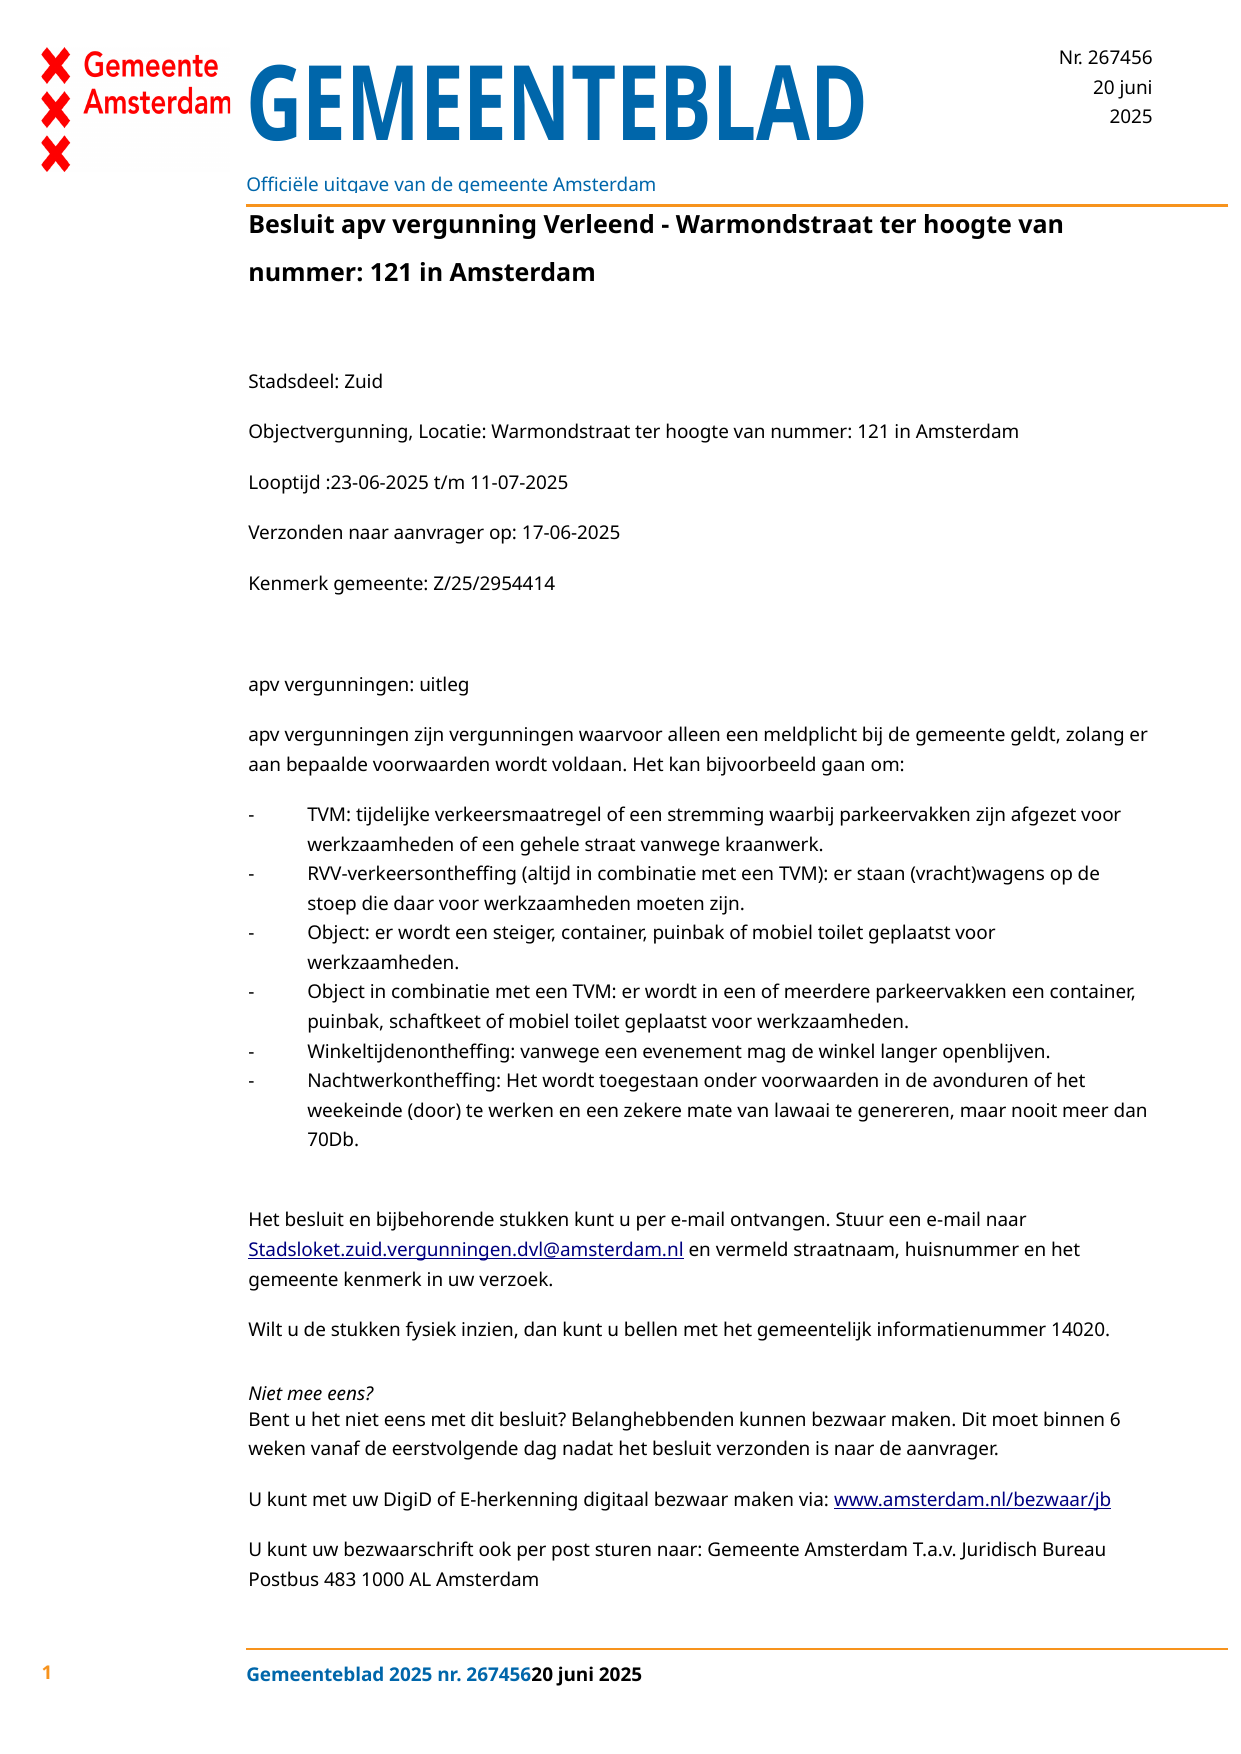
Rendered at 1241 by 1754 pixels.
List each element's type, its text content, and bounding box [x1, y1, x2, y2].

list TVM: tijdelijke verkeersmaatregel of een stremming waarbij parkeervakken zijn afgezet voor werkzaamheden of een gehele straat vanwege kraanwerk. [248, 801, 1152, 857]
text Verzonden naar aanvrager op: 17-06-2025 [248, 519, 1152, 545]
list Object: er wordt een steiger, container, puinbak of mobiel toilet geplaatst voor werkzaamheden. [248, 919, 1152, 975]
text Besluit apv vergunning Verleend - Warmondstraat ter hoogte van nummer: 121 in Amsterdam [248, 207, 1152, 288]
text Het besluit en bijbehorende stukken kunt u per e-mail ontvangen. Stuur een e-mail naar Stadsloket.zuid.vergunningen.dvl@amsterdam.nl en vermeld straatnaam, huisnummer en het gemeente kenmerk in uw verzoek. [248, 1207, 1152, 1292]
text Bent u het niet eens met dit besluit? Belanghebbenden kunnen bezwaar maken. Dit moet binnen 6 weken vanaf de eerstvolgende dag nadat het besluit verzonden is naar de aanvrager. [248, 1406, 1152, 1461]
picture [41, 47, 231, 172]
text apv vergunningen: uitleg [248, 671, 1152, 697]
list RVV-verkeersontheffing (altijd in combinatie met een TVM): er staan (vracht)wagens op de stoep die daar voor werkzaamheden moeten zijn. [248, 860, 1152, 916]
text Objectvergunning, Locatie: Warmondstraat ter hoogte van nummer: 121 in Amsterdam [248, 419, 1152, 444]
list Object in combinatie met een TVM: er wordt in een of meerdere parkeervakken een container, puinbak, schaftkeet of mobiel toilet geplaatst voor werkzaamheden. [248, 979, 1152, 1034]
text Niet mee eens? [248, 1380, 1152, 1406]
text apv vergunningen zijn vergunningen waarvoor alleen een meldplicht bij de gemeente geldt, zolang er aan bepaalde voorwaarden wordt voldaan. Het kan bijvoorbeeld gaan om: [248, 721, 1152, 777]
text Stadsdeel: Zuid [248, 368, 1152, 394]
list Nachtwerkontheffing: Het wordt toegestaan onder voorwaarden in de avonduren of het weekeinde (door) te werken en een zekere mate van lawaai te genereren, maar nooit meer dan 70Db. [248, 1067, 1152, 1152]
text Wilt u de stukken fysiek inzien, dan kunt u bellen met het gemeentelijk informatienummer 14020. [248, 1316, 1152, 1342]
list Winkeltijdenontheffing: vanwege een evenement mag de winkel langer openblijven. [248, 1038, 1152, 1064]
text U kunt uw bezwaarschrift ook per post sturen naar: Gemeente Amsterdam T.a.v. Juridisch Bureau Postbus 483 1000 AL Amsterdam [248, 1536, 1152, 1592]
text Looptijd :23-06-2025 t/m 11-07-2025 [248, 469, 1152, 495]
text U kunt met uw DigiD of E-herkenning digitaal bezwaar maken via: www.amsterdam.nl/bezwaar/jb [248, 1486, 1152, 1512]
text Kenmerk gemeente: Z/25/2954414 [248, 570, 1152, 596]
